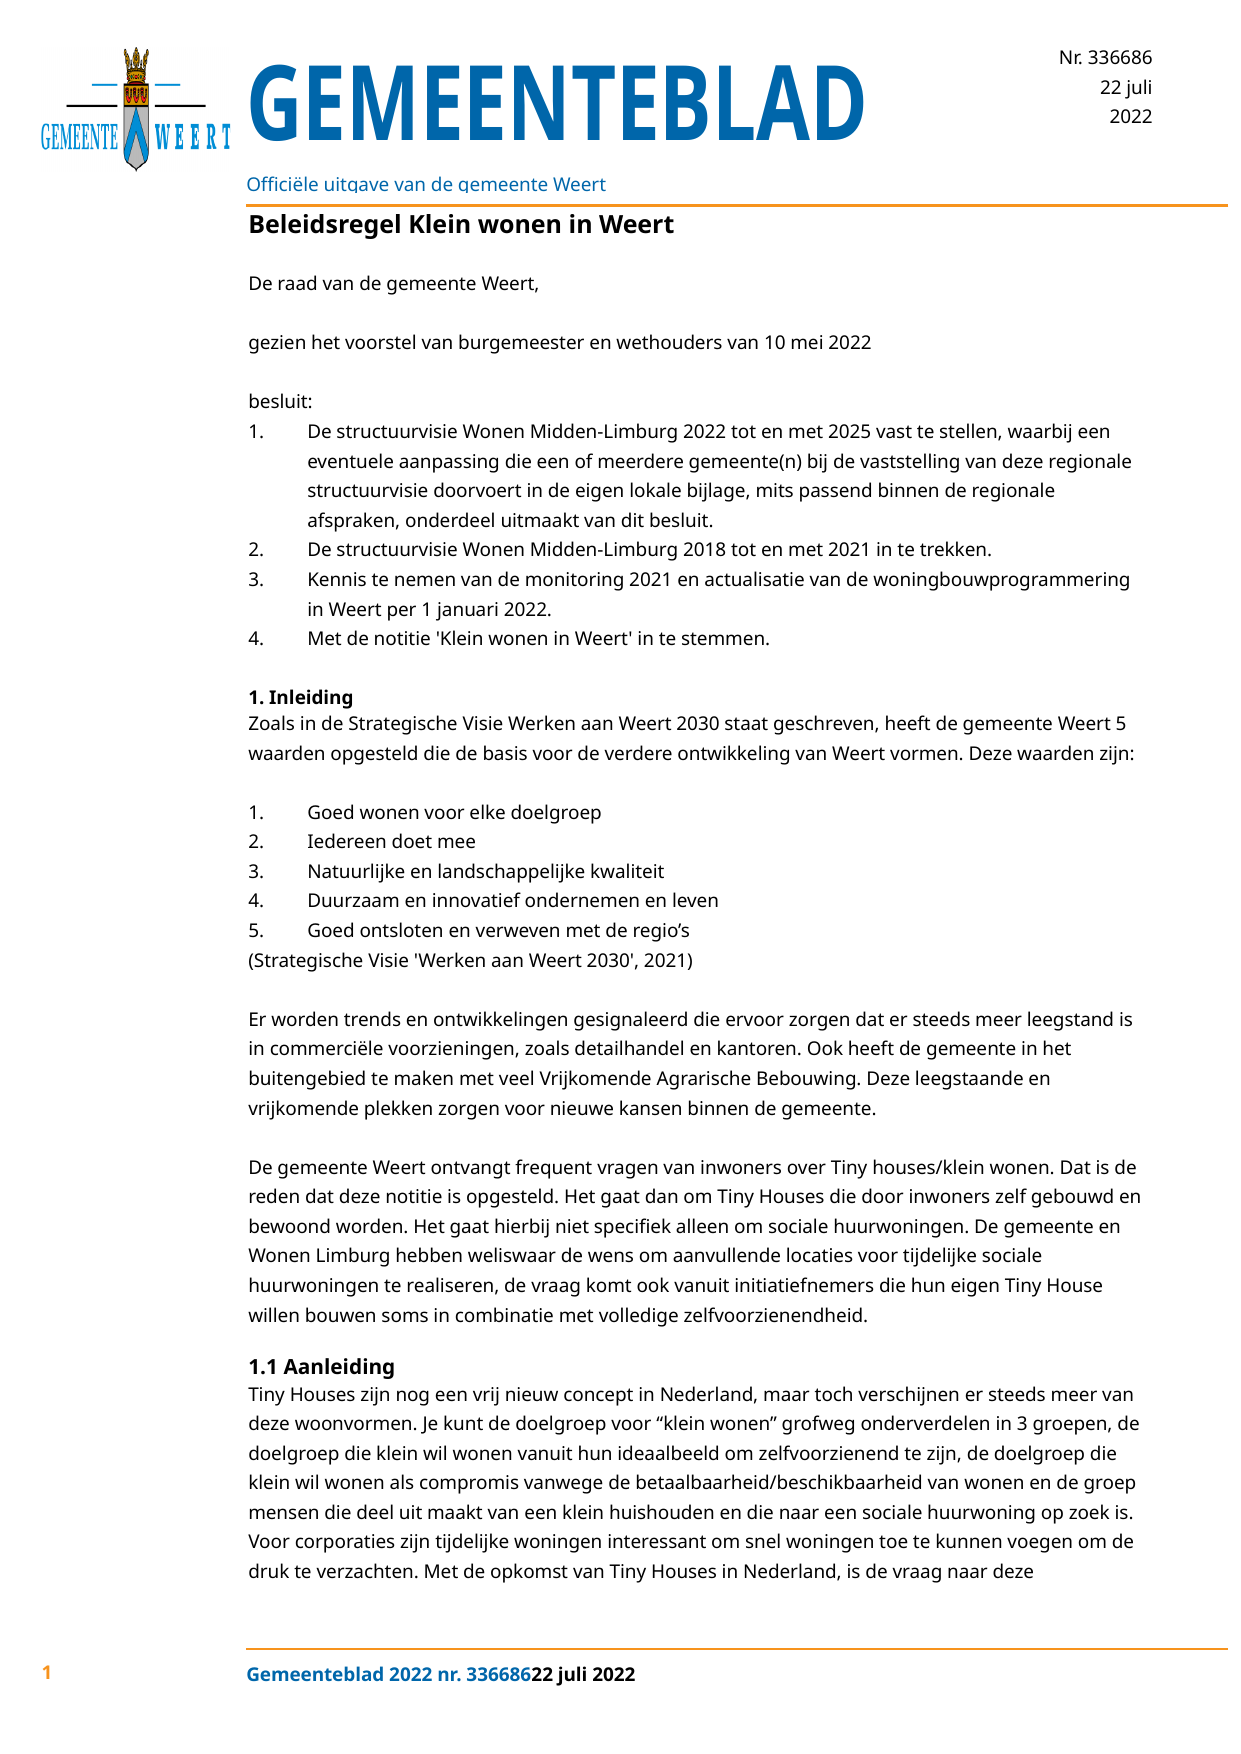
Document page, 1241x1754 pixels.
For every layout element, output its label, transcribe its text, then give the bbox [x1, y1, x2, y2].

text Beleidsregel Klein wonen in Weert [248, 207, 1152, 241]
text De gemeente Weert ontvangt frequent vragen van inwoners over Tiny houses/klein wonen. Dat is de reden dat deze notitie is opgesteld. Het gaat dan om Tiny Houses die door inwoners zelf gebouwd en bewoond worden. Het gaat hierbij niet specifiek alleen om sociale huurwoningen. De gemeente en Wonen Limburg hebben weliswaar de wens om aanvullende locaties voor tijdelijke sociale huurwoningen te realiseren, de vraag komt ook vanuit initiatiefnemers die hun eigen Tiny House willen bouwen soms in combinatie met volledige zelfvoorzienendheid. [248, 1154, 1152, 1328]
list Kennis te nemen van de monitoring 2021 en actualisatie van de woningbouwprogrammering in Weert per 1 januari 2022. [248, 566, 1152, 621]
list Met de notitie 'Klein wonen in Weert' in te stemmen. [248, 625, 1152, 651]
text Tiny Houses zijn nog een vrij nieuw concept in Nederland, maar toch verschijnen er steeds meer van deze woonvormen. Je kunt de doelgroep voor “klein wonen” grofweg onderverdelen in 3 groepen, de doelgroep die klein wil wonen vanuit hun ideaalbeeld om zelfvoorzienend te zijn, de doelgroep die klein wil wonen als compromis vanwege de betaalbaarheid/beschikbaarheid van wonen en de groep mensen die deel uit maakt van een klein huishouden en die naar een sociale huurwoning op zoek is. Voor corporaties zijn tijdelijke woningen interessant om snel woningen toe te kunnen voegen om de druk te verzachten. Met de opkomst van Tiny Houses in Nederland, is de vraag naar deze [248, 1381, 1152, 1584]
text De raad van de gemeente Weert, [248, 270, 1152, 296]
list Iedereen doet mee [248, 828, 1152, 854]
text (Strategische Visie 'Werken aan Weert 2030', 2021) [248, 947, 1152, 973]
list Goed wonen voor elke doelgroep [248, 799, 1152, 825]
list De structuurvisie Wonen Midden-Limburg 2022 tot en met 2025 vast te stellen, waarbij een eventuele aanpassing die een of meerdere gemeente(n) bij de vaststelling van deze regionale structuurvisie doorvoert in de eigen lokale bijlage, mits passend binnen de regionale afspraken, onderdeel uitmaakt van dit besluit. [248, 418, 1152, 533]
text 1. Inleiding [248, 684, 1152, 710]
text gezien het voorstel van burgemeester en wethouders van 10 mei 2022 [248, 329, 1152, 355]
picture [41, 47, 231, 172]
text Zoals in de Strategische Visie Werken aan Weert 2030 staat geschreven, heeft de gemeente Weert 5 waarden opgesteld die de basis voor de verdere ontwikkeling van Weert vormen. Deze waarden zijn: [248, 710, 1152, 766]
list Natuurlijke en landschappelijke kwaliteit [248, 858, 1152, 884]
text Er worden trends en ontwikkelingen gesignaleerd die ervoor zorgen dat er steeds meer leegstand is in commerciële voorzieningen, zoals detailhandel en kantoren. Ook heeft de gemeente in het buitengebied te maken met veel Vrijkomende Agrarische Bebouwing. Deze leegstaande en vrijkomende plekken zorgen voor nieuwe kansen binnen de gemeente. [248, 1006, 1152, 1121]
list Goed ontsloten en verweven met de regio’s [248, 917, 1152, 943]
text 1.1 Aanleiding [248, 1352, 1152, 1381]
list Duurzaam en innovatief ondernemen en leven [248, 888, 1152, 913]
list De structuurvisie Wonen Midden-Limburg 2018 tot en met 2021 in te trekken. [248, 537, 1152, 562]
text besluit: [248, 389, 1152, 414]
